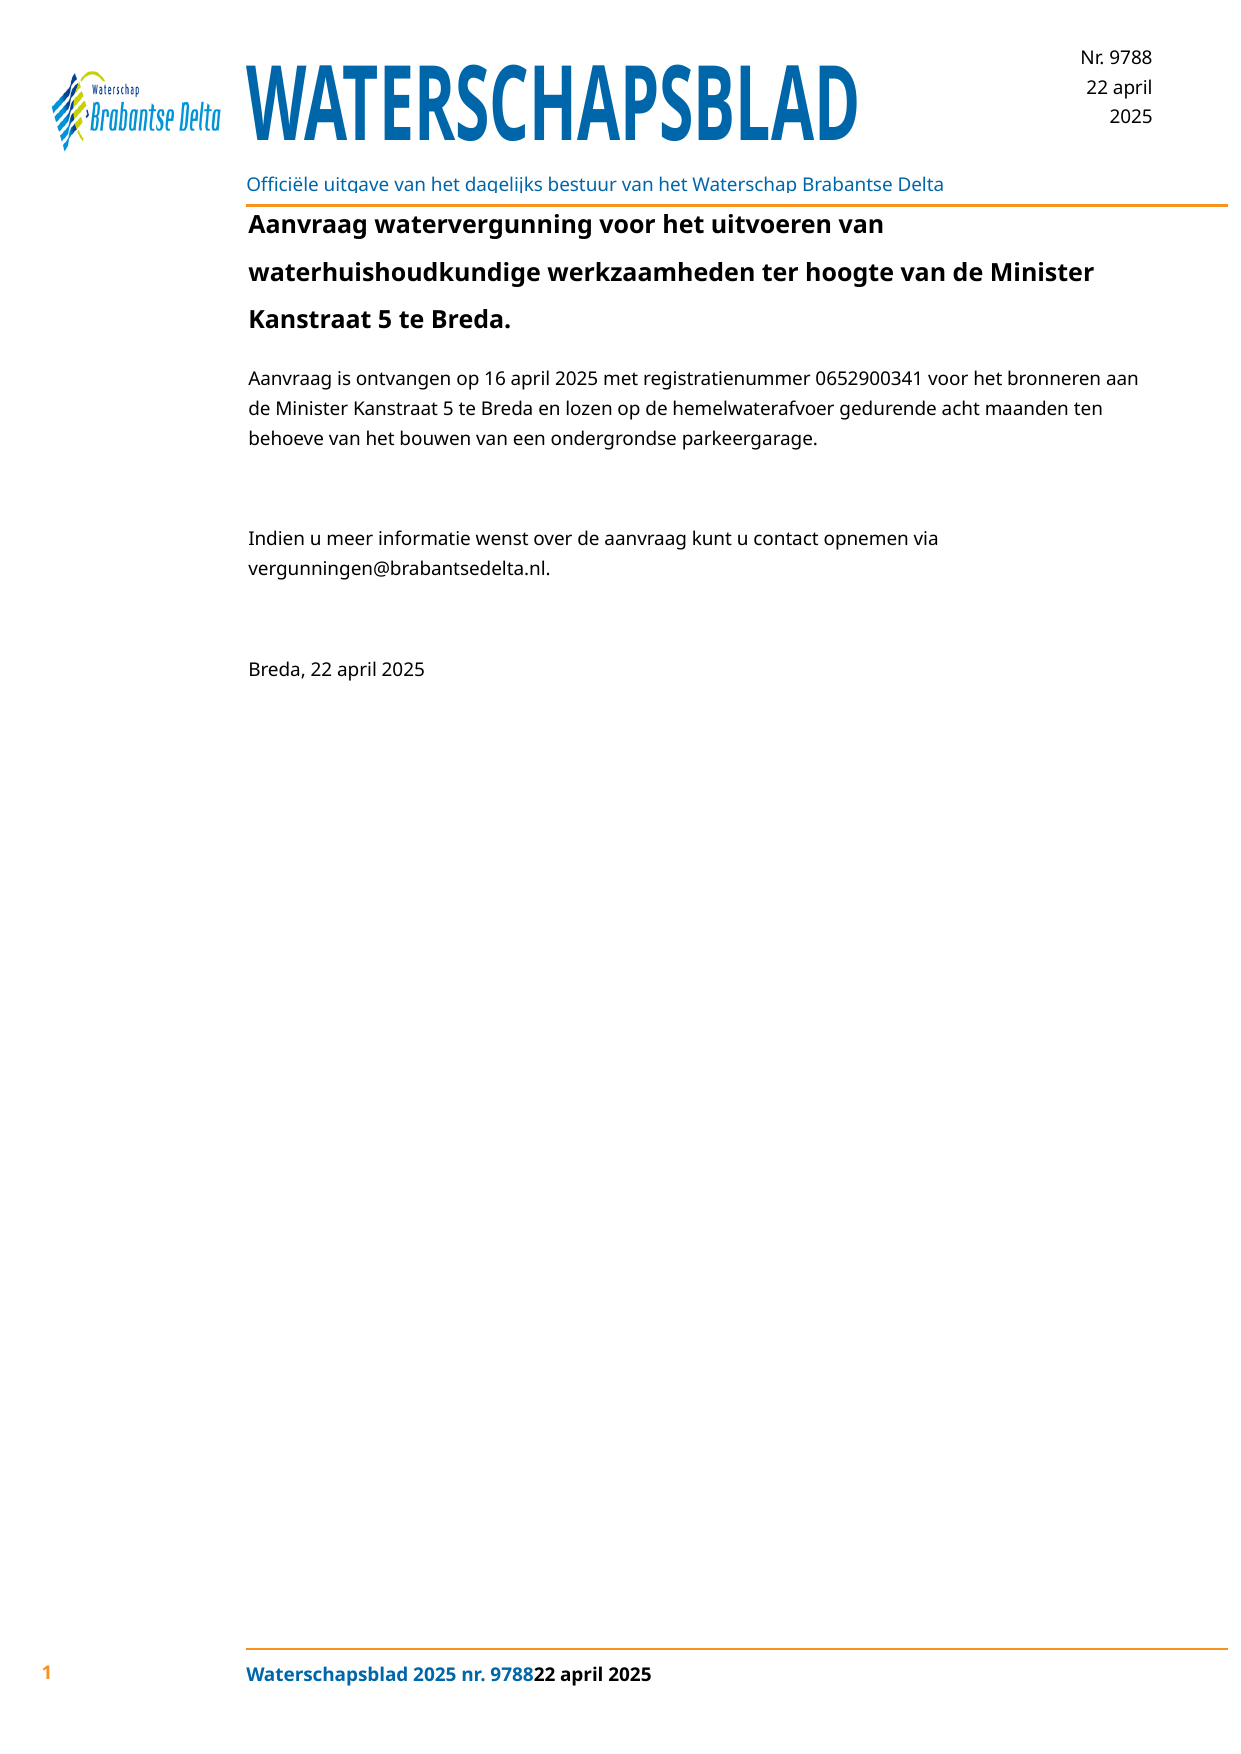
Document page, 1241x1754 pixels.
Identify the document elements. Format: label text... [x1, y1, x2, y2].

text Indien u meer informatie wenst over de aanvraag kunt u contact opnemen via vergunningen@brabantsedelta.nl. [248, 526, 1152, 581]
text Breda, 22 april 2025 [248, 656, 1152, 682]
text Aanvraag is ontvangen op 16 april 2025 met registratienummer 0652900341 voor het bronneren aan de Minister Kanstraat 5 te Breda en lozen op de hemelwaterafvoer gedurende acht maanden ten behoeve van het bouwen van een ondergrondse parkeergarage. [248, 366, 1152, 450]
picture [41, 47, 231, 172]
text Aanvraag watervergunning voor het uitvoeren van waterhuishoudkundige werkzaamheden ter hoogte van de Minister Kanstraat 5 te Breda. [248, 207, 1152, 336]
